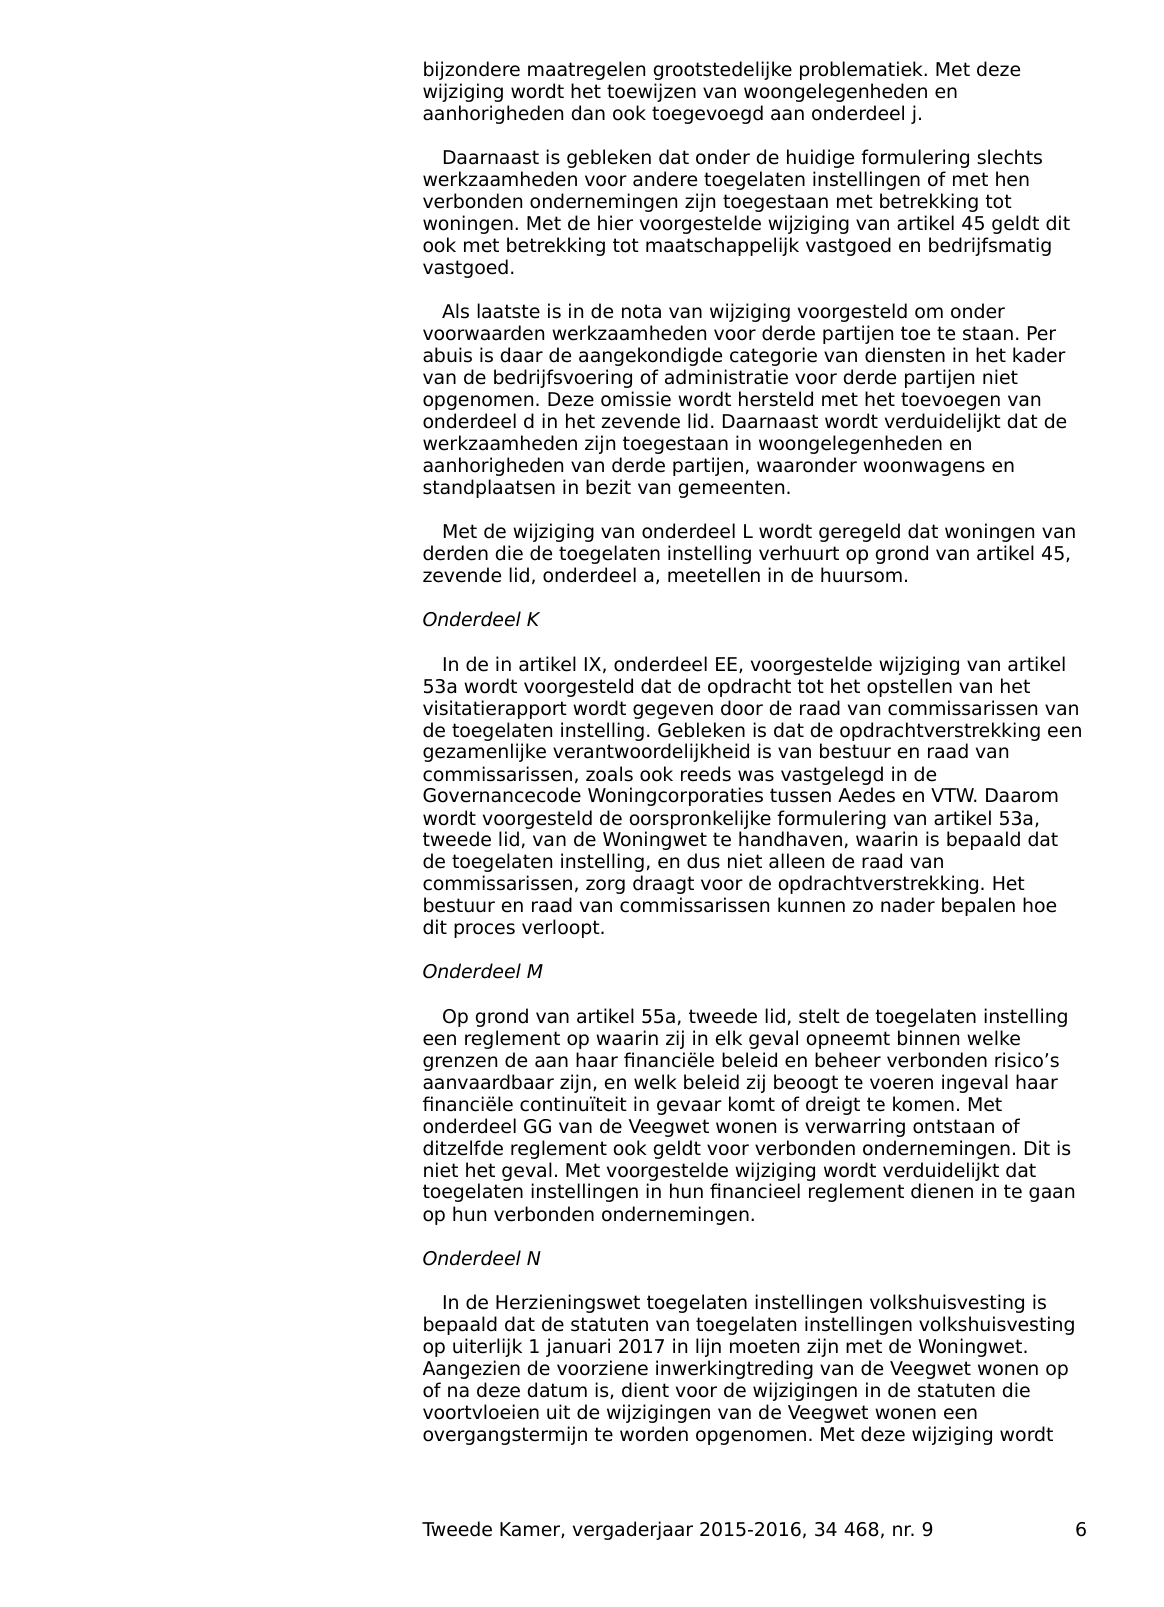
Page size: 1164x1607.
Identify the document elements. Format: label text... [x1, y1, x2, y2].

subtitle Onderdeel K [422, 609, 1087, 631]
text Als laatste is in de nota van wijziging voorgesteld om onder voorwaarden werkzaamheden voor derde partijen toe te staan. Per abuis is daar de aangekondigde categorie van diensten in het kader van de bedrijfsvoering of administratie voor derde partijen niet opgenomen. Deze omissie wordt hersteld met het toevoegen van onderdeel d in het zevende lid. Daarnaast wordt verduidelijkt dat de werkzaamheden zijn toegestaan in woongelegenheden en aanhorigheden van derde partijen, waaronder woonwagens en standplaatsen in bezit van gemeenten. [422, 301, 1087, 499]
text Daarnaast is gebleken dat onder de huidige formulering slechts werkzaamheden voor andere toegelaten instellingen of met hen verbonden ondernemingen zijn toegestaan met betrekking tot woningen. Met de hier voorgestelde wijziging van artikel 45 geldt dit ook met betrekking tot maatschappelijk vastgoed en bedrijfsmatig vastgoed. [422, 147, 1087, 279]
text In de in artikel IX, onderdeel EE, voorgestelde wijziging van artikel 53a wordt voorgesteld dat de opdracht tot het opstellen van het visitatierapport wordt gegeven door de raad van commissarissen van de toegelaten instelling. Gebleken is dat de opdrachtverstrekking een gezamenlijke verantwoordelijkheid is van bestuur en raad van commissarissen, zoals ook reeds was vastgelegd in de Governancecode Woningcorporaties tussen Aedes en VTW. Daarom wordt voorgesteld de oorspronkelijke formulering van artikel 53a, tweede lid, van de Woningwet te handhaven, waarin is bepaald dat de toegelaten instelling, en dus niet alleen de raad van commissarissen, zorg draagt voor de opdrachtverstrekking. Het bestuur en raad van commissarissen kunnen zo nader bepalen hoe dit proces verloopt. [422, 653, 1087, 939]
subtitle Onderdeel N [422, 1248, 1087, 1269]
text Met de wijziging van onderdeel L wordt geregeld dat woningen van derden die de toegelaten instelling verhuurt op grond van artikel 45, zevende lid, onderdeel a, meetellen in de huursom. [422, 521, 1087, 587]
subtitle Onderdeel M [422, 961, 1087, 983]
text In de Herzieningswet toegelaten instellingen volkshuisvesting is bepaald dat de statuten van toegelaten instellingen volkshuisvesting op uiterlijk 1 januari 2017 in lijn moeten zijn met de Woningwet. Aangezien de voorziene inwerkingtreding van de Veegwet wonen op of na deze datum is, dient voor de wijzigingen in de statuten die voortvloeien uit de wijzigingen van de Veegwet wonen een overgangstermijn te worden opgenomen. Met deze wijziging wordt [422, 1292, 1087, 1446]
text Op grond van artikel 55a, tweede lid, stelt de toegelaten instelling een reglement op waarin zij in elk geval opneemt binnen welke grenzen de aan haar financiële beleid en beheer verbonden risico’s aanvaardbaar zijn, en welk beleid zij beoogt te voeren ingeval haar financiële continuïteit in gevaar komt of dreigt te komen. Met onderdeel GG van de Veegwet wonen is verwarring ontstaan of ditzelfde reglement ook geldt voor verbonden ondernemingen. Dit is niet het geval. Met voorgestelde wijziging wordt verduidelijkt dat toegelaten instellingen in hun financieel reglement dienen in te gaan op hun verbonden ondernemingen. [422, 1006, 1087, 1225]
text bijzondere maatregelen grootstedelijke problematiek. Met deze wijziging wordt het toewijzen van woongelegenheden en aanhorigheden dan ook toegevoegd aan onderdeel j. [422, 59, 1087, 125]
